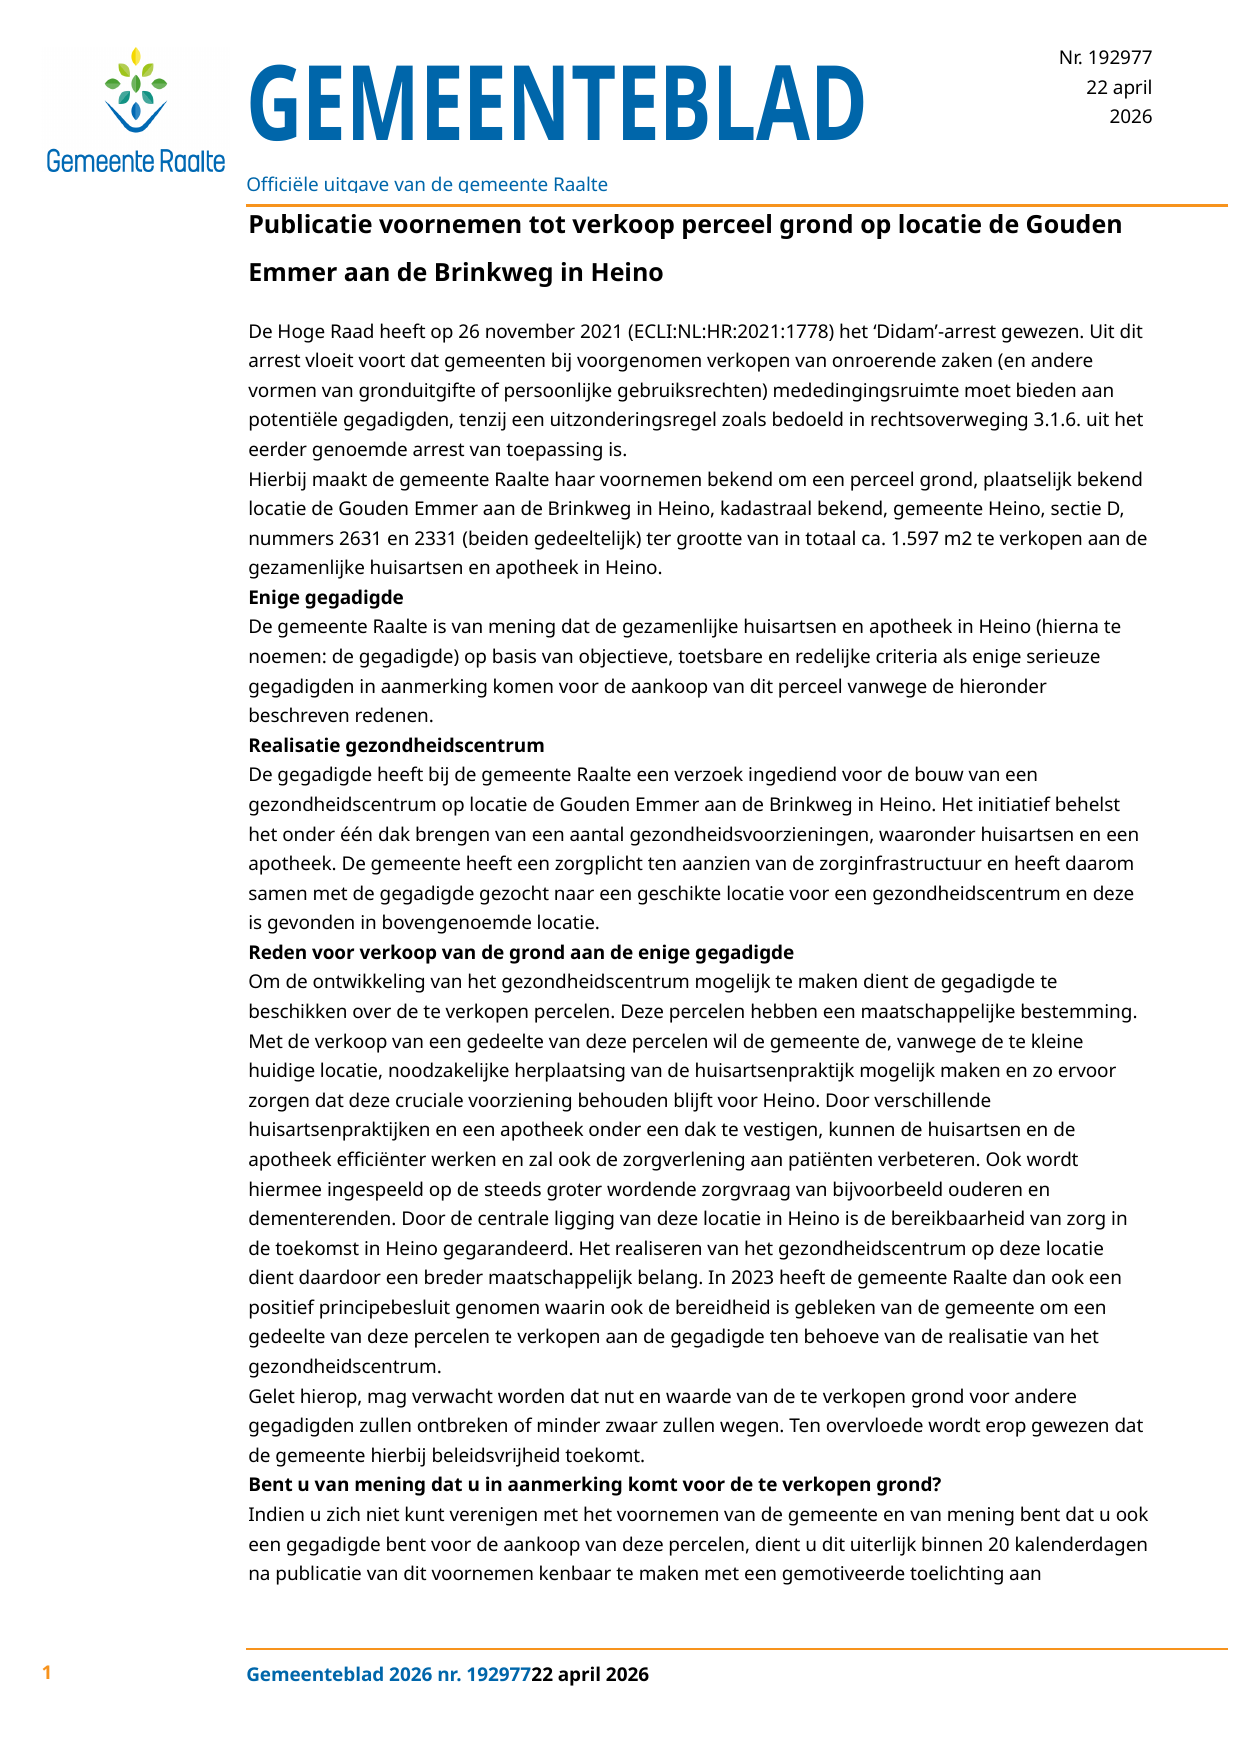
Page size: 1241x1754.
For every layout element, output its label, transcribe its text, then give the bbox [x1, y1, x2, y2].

text De gegadigde heeft bij de gemeente Raalte een verzoek ingediend voor de bouw van een gezondheidscentrum op locatie de Gouden Emmer aan de Brinkweg in Heino. Het initiatief behelst het onder één dak brengen van een aantal gezondheidsvoorzieningen, waaronder huisartsen en een apotheek. De gemeente heeft een zorgplicht ten aanzien van de zorginfrastructuur en heeft daarom samen met de gegadigde gezocht naar een geschikte locatie voor een gezondheidscentrum en deze is gevonden in bovengenoemde locatie. [248, 762, 1152, 935]
text Realisatie gezondheidscentrum [248, 732, 1152, 758]
text Bent u van mening dat u in aanmerking komt voor de te verkopen grond? [248, 1472, 1152, 1497]
text Enige gegadigde [248, 584, 1152, 610]
text De gemeente Raalte is van mening dat de gezamenlijke huisartsen en apotheek in Heino (hierna te noemen: de gegadigde) op basis van objectieve, toetsbare en redelijke criteria als enige serieuze gegadigden in aanmerking komen voor de aankoop van dit perceel vanwege de hieronder beschreven redenen. [248, 614, 1152, 728]
text De Hoge Raad heeft op 26 november 2021 (ECLI:NL:HR:2021:1778) het ‘Didam’-arrest gewezen. Uit dit arrest vloeit voort dat gemeenten bij voorgenomen verkopen van onroerende zaken (en andere vormen van gronduitgifte of persoonlijke gebruiksrechten) mededingingsruimte moet bieden aan potentiële gegadigden, tenzij een uitzonderingsregel zoals bedoeld in rechtsoverweging 3.1.6. uit het eerder genoemde arrest van toepassing is. [248, 318, 1152, 462]
text Publicatie voornemen tot verkoop perceel grond op locatie de Gouden Emmer aan de Brinkweg in Heino [248, 207, 1152, 288]
text Indien u zich niet kunt verenigen met het voornemen van de gemeente en van mening bent dat u ook een gegadigde bent voor de aankoop van deze percelen, dient u dit uiterlijk binnen 20 kalenderdagen na publicatie van dit voornemen kenbaar te maken met een gemotiveerde toelichting aan [248, 1501, 1152, 1586]
text Gelet hierop, mag verwacht worden dat nut en waarde van de te verkopen grond voor andere gegadigden zullen ontbreken of minder zwaar zullen wegen. Ten overvloede wordt erop gewezen dat de gemeente hierbij beleidsvrijheid toekomt. [248, 1383, 1152, 1468]
picture [41, 47, 231, 172]
text Reden voor verkoop van de grond aan de enige gegadigde [248, 939, 1152, 965]
text Om de ontwikkeling van het gezondheidscentrum mogelijk te maken dient de gegadigde te beschikken over de te verkopen percelen. Deze percelen hebben een maatschappelijke bestemming. Met de verkoop van een gedeelte van deze percelen wil de gemeente de, vanwege de te kleine huidige locatie, noodzakelijke herplaatsing van de huisartsenpraktijk mogelijk maken en zo ervoor zorgen dat deze cruciale voorziening behouden blijft voor Heino. Door verschillende huisartsenpraktijken en een apotheek onder een dak te vestigen, kunnen de huisartsen en de apotheek efficiënter werken en zal ook de zorgverlening aan patiënten verbeteren. Ook wordt hiermee ingespeeld op de steeds groter wordende zorgvraag van bijvoorbeeld ouderen en dementerenden. Door de centrale ligging van deze locatie in Heino is de bereikbaarheid van zorg in de toekomst in Heino gegarandeerd. Het realiseren van het gezondheidscentrum op deze locatie dient daardoor een breder maatschappelijk belang. In 2023 heeft de gemeente Raalte dan ook een positief principebesluit genomen waarin ook de bereidheid is gebleken van de gemeente om een gedeelte van deze percelen te verkopen aan de gegadigde ten behoeve van de realisatie van het gezondheidscentrum. [248, 969, 1152, 1379]
text Hierbij maakt de gemeente Raalte haar voornemen bekend om een perceel grond, plaatselijk bekend locatie de Gouden Emmer aan de Brinkweg in Heino, kadastraal bekend, gemeente Heino, sectie D, nummers 2631 en 2331 (beiden gedeeltelijk) ter grootte van in totaal ca. 1.597 m2 te verkopen aan de gezamenlijke huisartsen en apotheek in Heino. [248, 466, 1152, 580]
